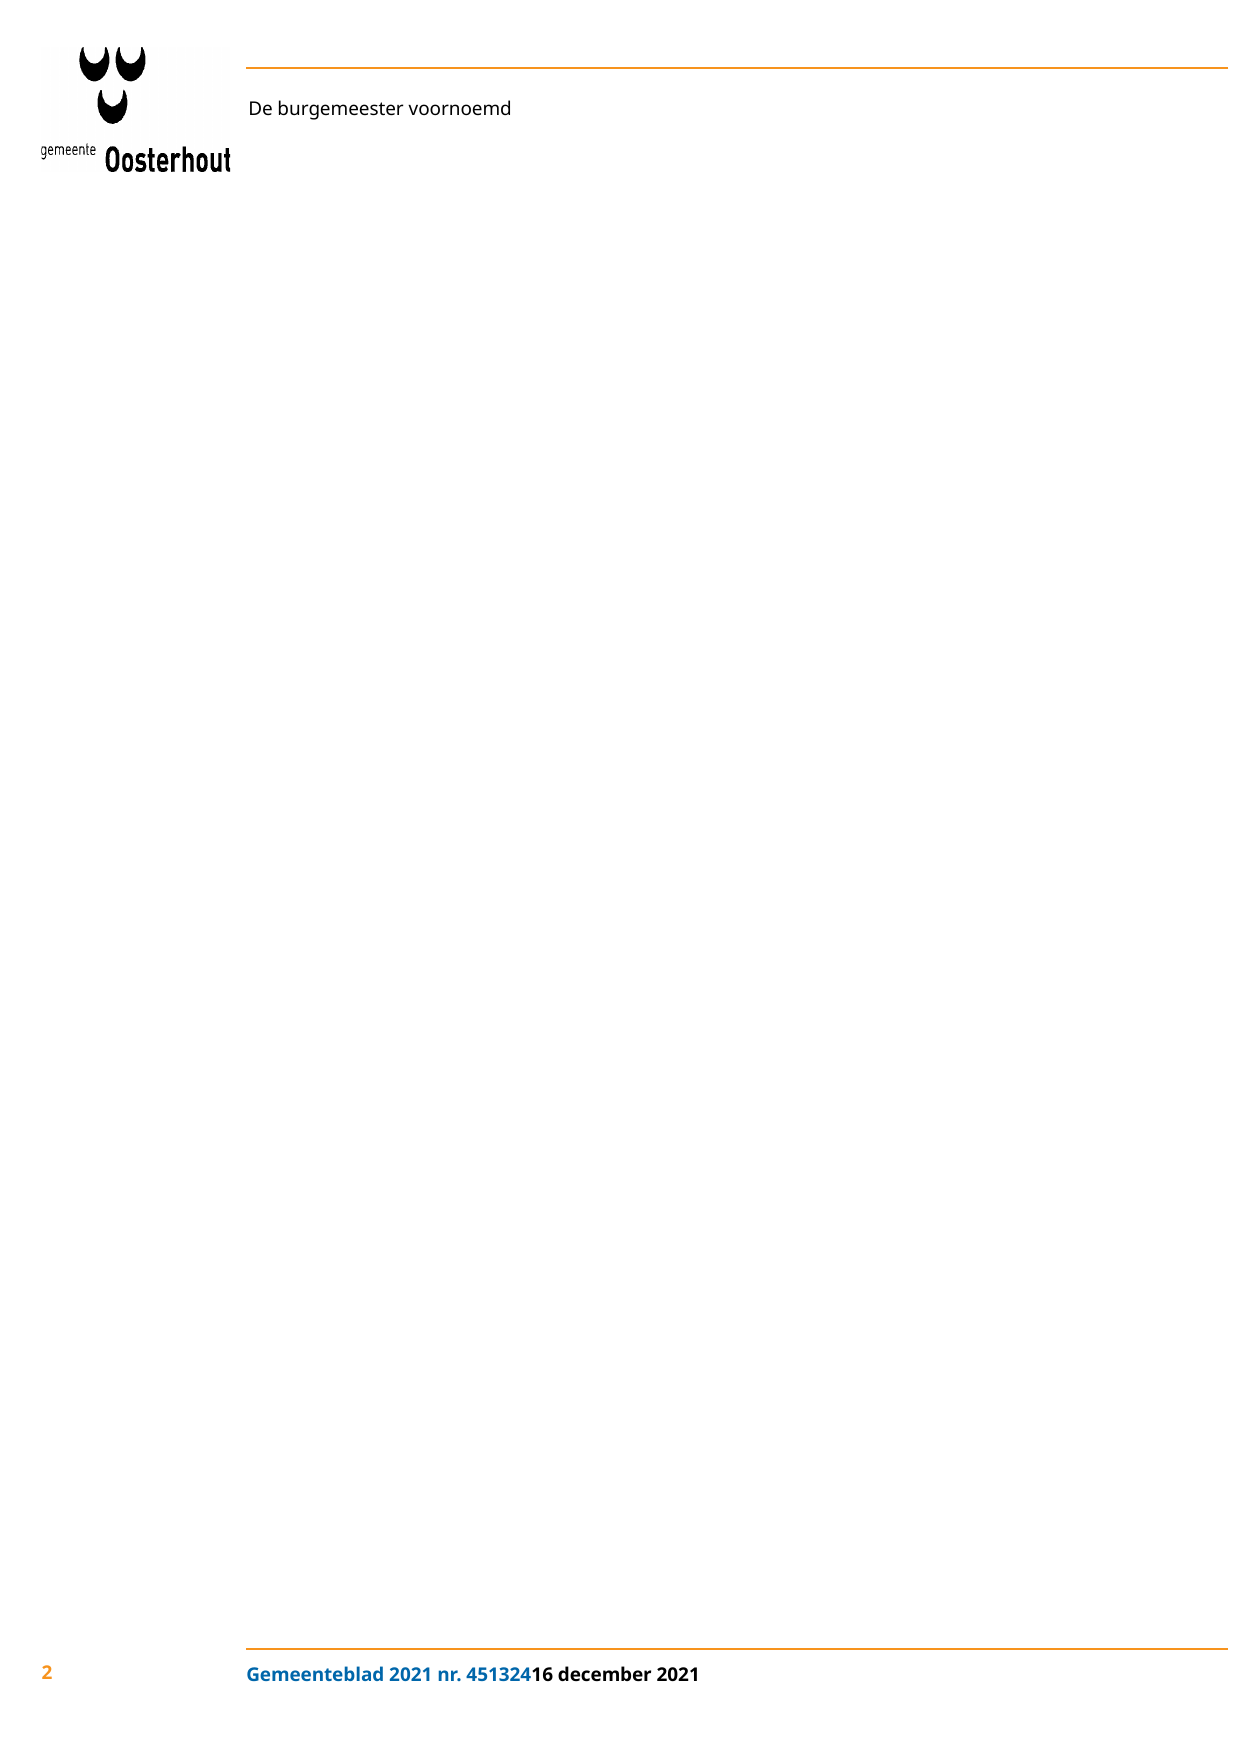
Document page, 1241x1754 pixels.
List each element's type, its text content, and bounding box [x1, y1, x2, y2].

text De burgemeester voornoemd [248, 95, 1152, 121]
picture [41, 47, 231, 172]
